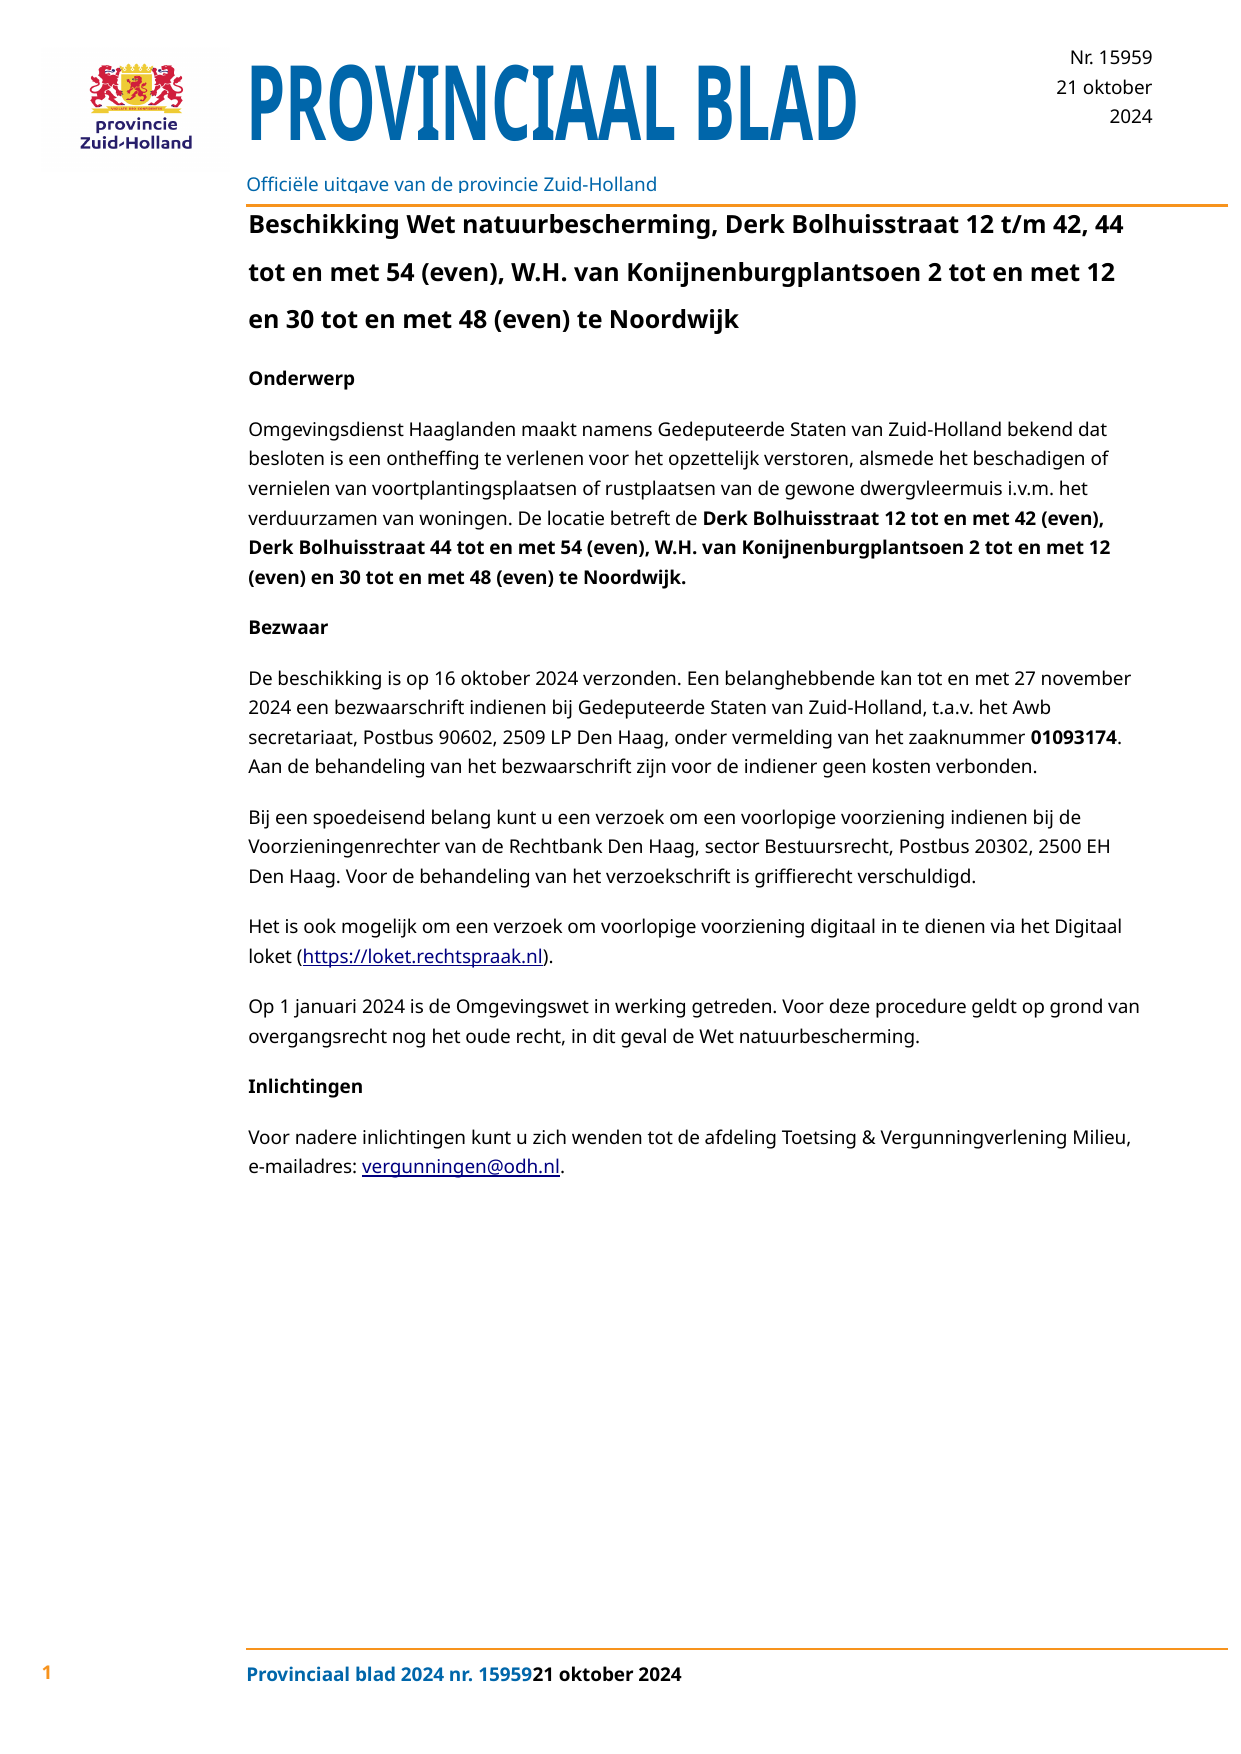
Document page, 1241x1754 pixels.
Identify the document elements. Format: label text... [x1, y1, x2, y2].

text Voor nadere inlichtingen kunt u zich wenden tot de afdeling Toetsing & Vergunningverlening Milieu, e-mailadres: vergunningen@odh.nl. [248, 1124, 1152, 1179]
text De beschikking is op 16 oktober 2024 verzonden. Een belanghebbende kan tot en met 27 november 2024 een bezwaarschrift indienen bij Gedeputeerde Staten van Zuid-Holland, t.a.v. het Awb secretariaat, Postbus 90602, 2509 LP Den Haag, onder vermelding van het zaaknummer 01093174. Aan de behandeling van het bezwaarschrift zijn voor de indiener geen kosten verbonden. [248, 665, 1152, 779]
picture [41, 47, 231, 172]
text Bezwaar [248, 614, 1152, 640]
text Beschikking Wet natuurbescherming, Derk Bolhuisstraat 12 t/m 42, 44 tot en met 54 (even), W.H. van Konijnenburgplantsoen 2 tot en met 12 en 30 tot en met 48 (even) te Noordwijk [248, 207, 1152, 336]
text Omgevingsdienst Haaglanden maakt namens Gedeputeerde Staten van Zuid-Holland bekend dat besloten is een ontheffing te verlenen voor het opzettelijk verstoren, alsmede het beschadigen of vernielen van voortplantingsplaatsen of rustplaatsen van de gewone dwergvleermuis i.v.m. het verduurzamen van woningen. De locatie betreft de Derk Bolhuisstraat 12 tot en met 42 (even), Derk Bolhuisstraat 44 tot en met 54 (even), W.H. van Konijnenburgplantsoen 2 tot en met 12 (even) en 30 tot en met 48 (even) te Noordwijk. [248, 416, 1152, 589]
text Onderwerp [248, 366, 1152, 391]
text Bij een spoedeisend belang kunt u een verzoek om een voorlopige voorziening indienen bij de Voorzieningenrechter van de Rechtbank Den Haag, sector Bestuursrecht, Postbus 20302, 2500 EH Den Haag. Voor de behandeling van het verzoekschrift is griffierecht verschuldigd. [248, 804, 1152, 889]
text Het is ook mogelijk om een verzoek om voorlopige voorziening digitaal in te dienen via het Digitaal loket (https://loket.rechtspraak.nl). [248, 913, 1152, 969]
text Inlichtingen [248, 1073, 1152, 1099]
text Op 1 januari 2024 is de Omgevingswet in werking getreden. Voor deze procedure geldt op grond van overgangsrecht nog het oude recht, in dit geval de Wet natuurbescherming. [248, 993, 1152, 1049]
